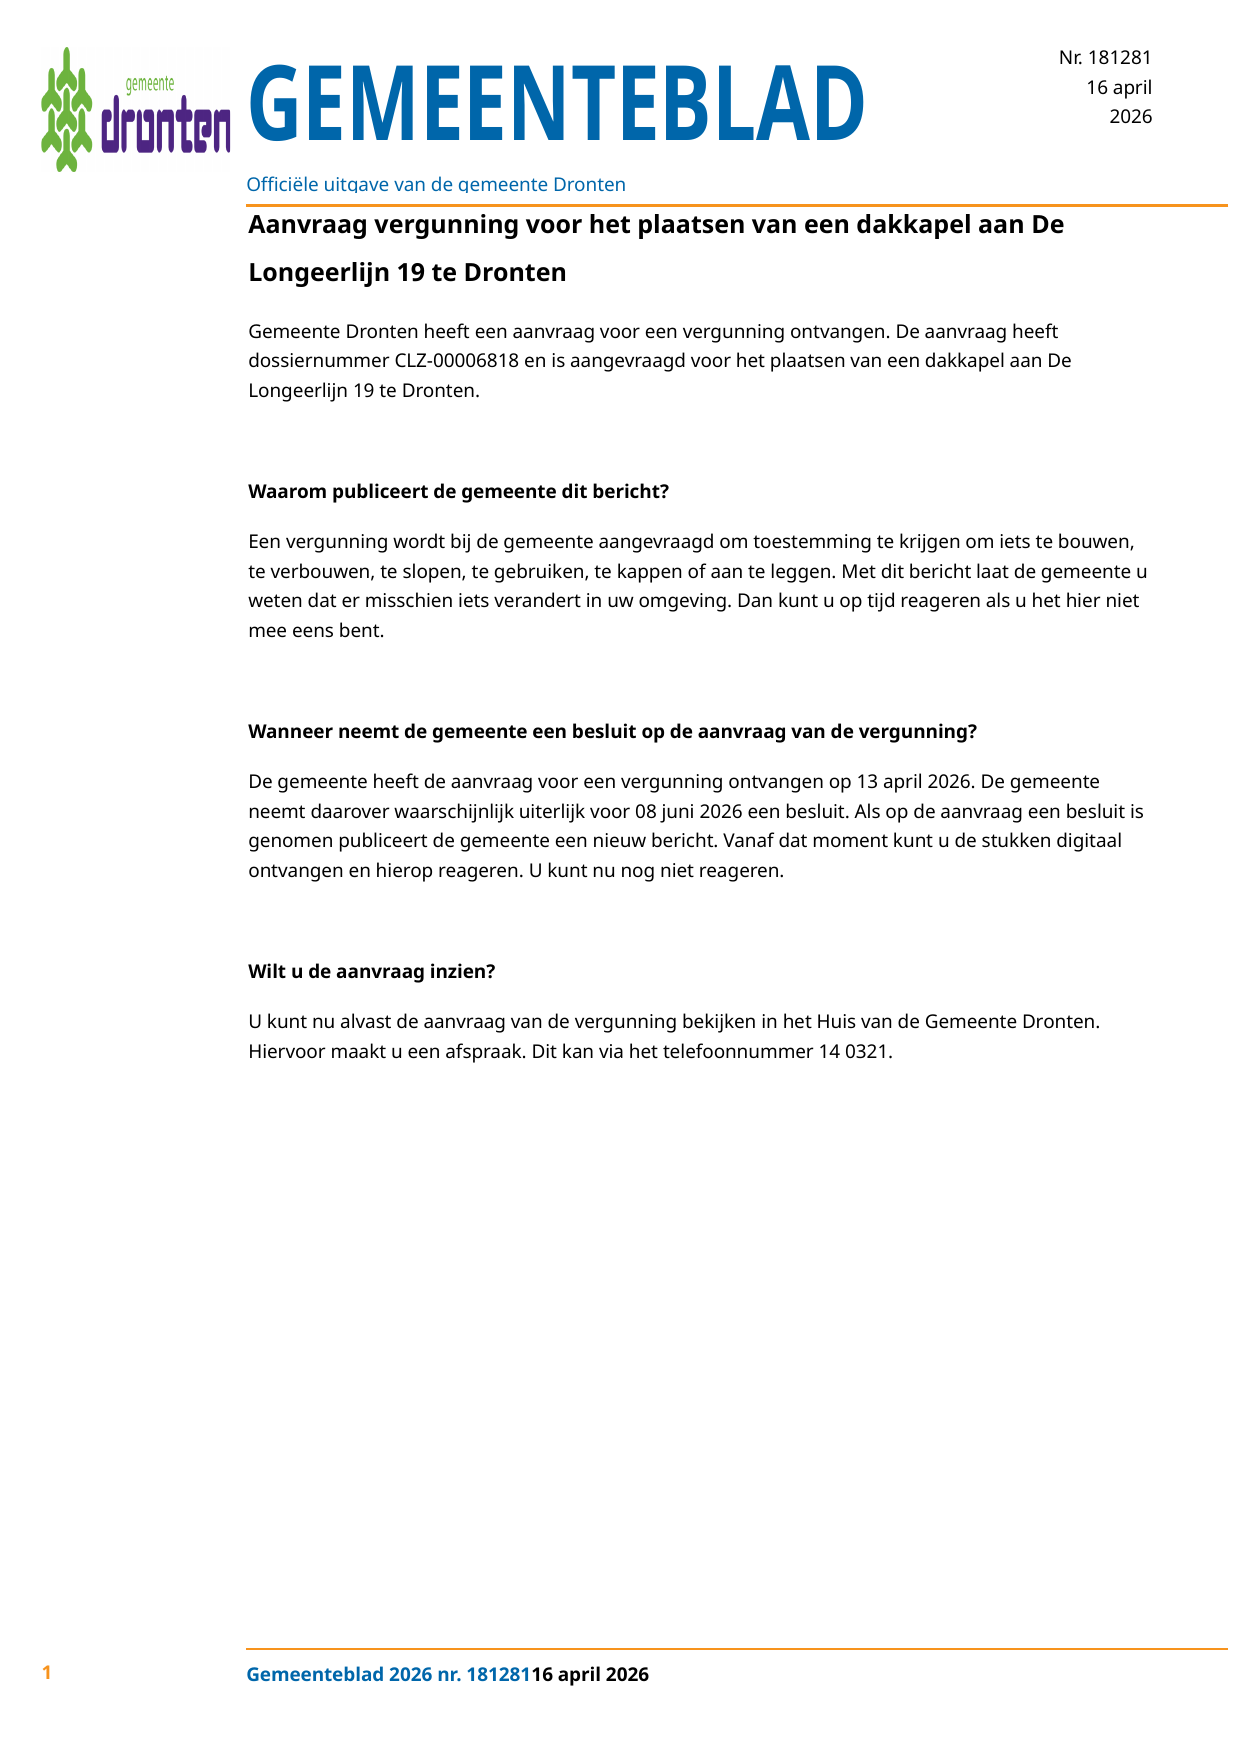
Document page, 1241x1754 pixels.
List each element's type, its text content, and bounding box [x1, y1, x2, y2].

text Waarom publiceert de gemeente dit bericht? [248, 478, 1152, 504]
text Gemeente Dronten heeft een aanvraag voor een vergunning ontvangen. De aanvraag heeft dossiernummer CLZ-00006818 en is aangevraagd voor het plaatsen van een dakkapel aan De Longeerlijn 19 te Dronten. [248, 318, 1152, 403]
picture [41, 47, 231, 172]
text Wilt u de aanvraag inzien? [248, 958, 1152, 984]
text De gemeente heeft de aanvraag voor een vergunning ontvangen op 13 april 2026. De gemeente neemt daarover waarschijnlijk uiterlijk voor 08 juni 2026 een besluit. Als op de aanvraag een besluit is genomen publiceert de gemeente een nieuw bericht. Vanaf dat moment kunt u de stukken digitaal ontvangen en hierop reageren. U kunt nu nog niet reageren. [248, 768, 1152, 883]
text Wanneer neemt de gemeente een besluit op de aanvraag van de vergunning? [248, 718, 1152, 744]
text Aanvraag vergunning voor het plaatsen van een dakkapel aan De Longeerlijn 19 te Dronten [248, 207, 1152, 288]
text Een vergunning wordt bij de gemeente aangevraagd om toestemming te krijgen om iets te bouwen, te verbouwen, te slopen, te gebruiken, te kappen of aan te leggen. Met dit bericht laat de gemeente u weten dat er misschien iets verandert in uw omgeving. Dan kunt u op tijd reageren als u het hier niet mee eens bent. [248, 528, 1152, 643]
text U kunt nu alvast de aanvraag van de vergunning bekijken in het Huis van de Gemeente Dronten. Hiervoor maakt u een afspraak. Dit kan via het telefoonnummer 14 0321. [248, 1008, 1152, 1064]
